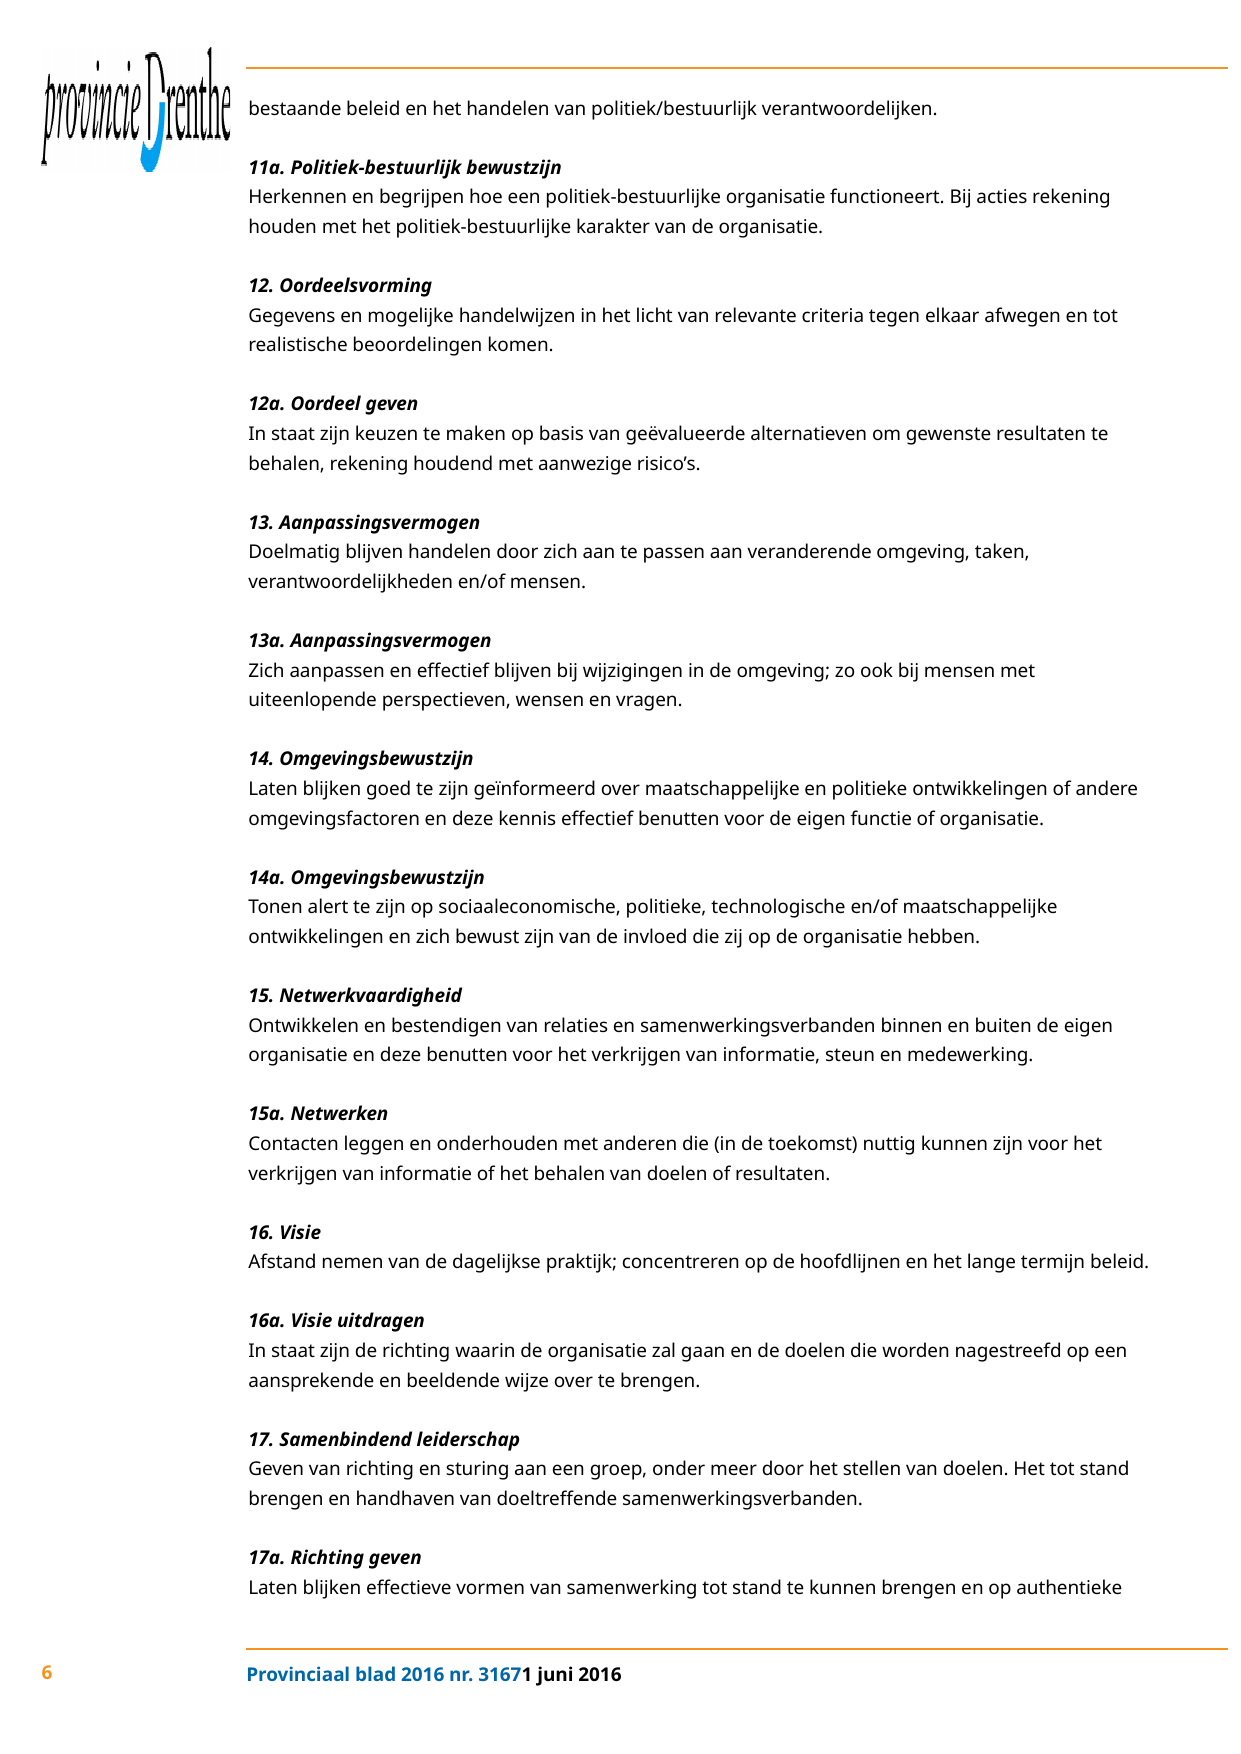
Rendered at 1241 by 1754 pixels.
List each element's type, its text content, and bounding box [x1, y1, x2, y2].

text 13a. Aanpassingsvermogen [248, 627, 1152, 653]
text Contacten leggen en onderhouden met anderen die (in de toekomst) nuttig kunnen zijn voor het verkrijgen van informatie of het behalen van doelen of resultaten. [248, 1130, 1152, 1186]
text In staat zijn de richting waarin de organisatie zal gaan en de doelen die worden nagestreefd op een aansprekende en beeldende wijze over te brengen. [248, 1337, 1152, 1393]
text 15a. Netwerken [248, 1101, 1152, 1126]
text Gegevens en mogelijke handelwijzen in het licht van relevante criteria tegen elkaar afwegen en tot realistische beoordelingen komen. [248, 302, 1152, 357]
text Laten blijken effectieve vormen van samenwerking tot stand te kunnen brengen en op authentieke [248, 1574, 1152, 1600]
text Afstand nemen van de dagelijkse praktijk; concentreren op de hoofdlijnen en het lange termijn beleid. [248, 1248, 1152, 1274]
text Tonen alert te zijn op sociaaleconomische, politieke, technologische en/of maatschappelijke ontwikkelingen en zich bewust zijn van de invloed die zij op de organisatie hebben. [248, 893, 1152, 949]
text 12a. Oordeel geven [248, 391, 1152, 416]
text 13. Aanpassingsvermogen [248, 509, 1152, 535]
text Doelmatig blijven handelen door zich aan te passen aan veranderende omgeving, taken, verantwoordelijkheden en/of mensen. [248, 538, 1152, 594]
text 12. Oordeelsvorming [248, 272, 1152, 298]
text 17. Samenbindend leiderschap [248, 1426, 1152, 1452]
text 14a. Omgevingsbewustzijn [248, 864, 1152, 890]
text Laten blijken goed te zijn geïnformeerd over maatschappelijke en politieke ontwikkelingen of andere omgevingsfactoren en deze kennis effectief benutten voor de eigen functie of organisatie. [248, 775, 1152, 831]
text 16a. Visie uitdragen [248, 1308, 1152, 1333]
text 15. Netwerkvaardigheid [248, 982, 1152, 1008]
text Zich aanpassen en effectief blijven bij wijzigingen in de omgeving; zo ook bij mensen met uiteenlopende perspectieven, wensen en vragen. [248, 657, 1152, 712]
text 14. Omgevingsbewustzijn [248, 746, 1152, 771]
text Geven van richting en sturing aan een groep, onder meer door het stellen van doelen. Het tot stand brengen en handhaven van doeltreffende samenwerkingsverbanden. [248, 1456, 1152, 1511]
text 17a. Richting geven [248, 1544, 1152, 1570]
picture [41, 47, 231, 172]
text Herkennen en begrijpen hoe een politiek-bestuurlijke organisatie functioneert. Bij acties rekening houden met het politiek-bestuurlijke karakter van de organisatie. [248, 183, 1152, 239]
text bestaande beleid en het handelen van politiek/bestuurlijk verantwoordelijken. [248, 95, 1152, 121]
text Ontwikkelen en bestendigen van relaties en samenwerkingsverbanden binnen en buiten de eigen organisatie en deze benutten voor het verkrijgen van informatie, steun en medewerking. [248, 1012, 1152, 1067]
text In staat zijn keuzen te maken op basis van geëvalueerde alternatieven om gewenste resultaten te behalen, rekening houdend met aanwezige risico’s. [248, 420, 1152, 476]
text 11a. Politiek-bestuurlijk bewustzijn [248, 154, 1152, 180]
text 16. Visie [248, 1219, 1152, 1245]
